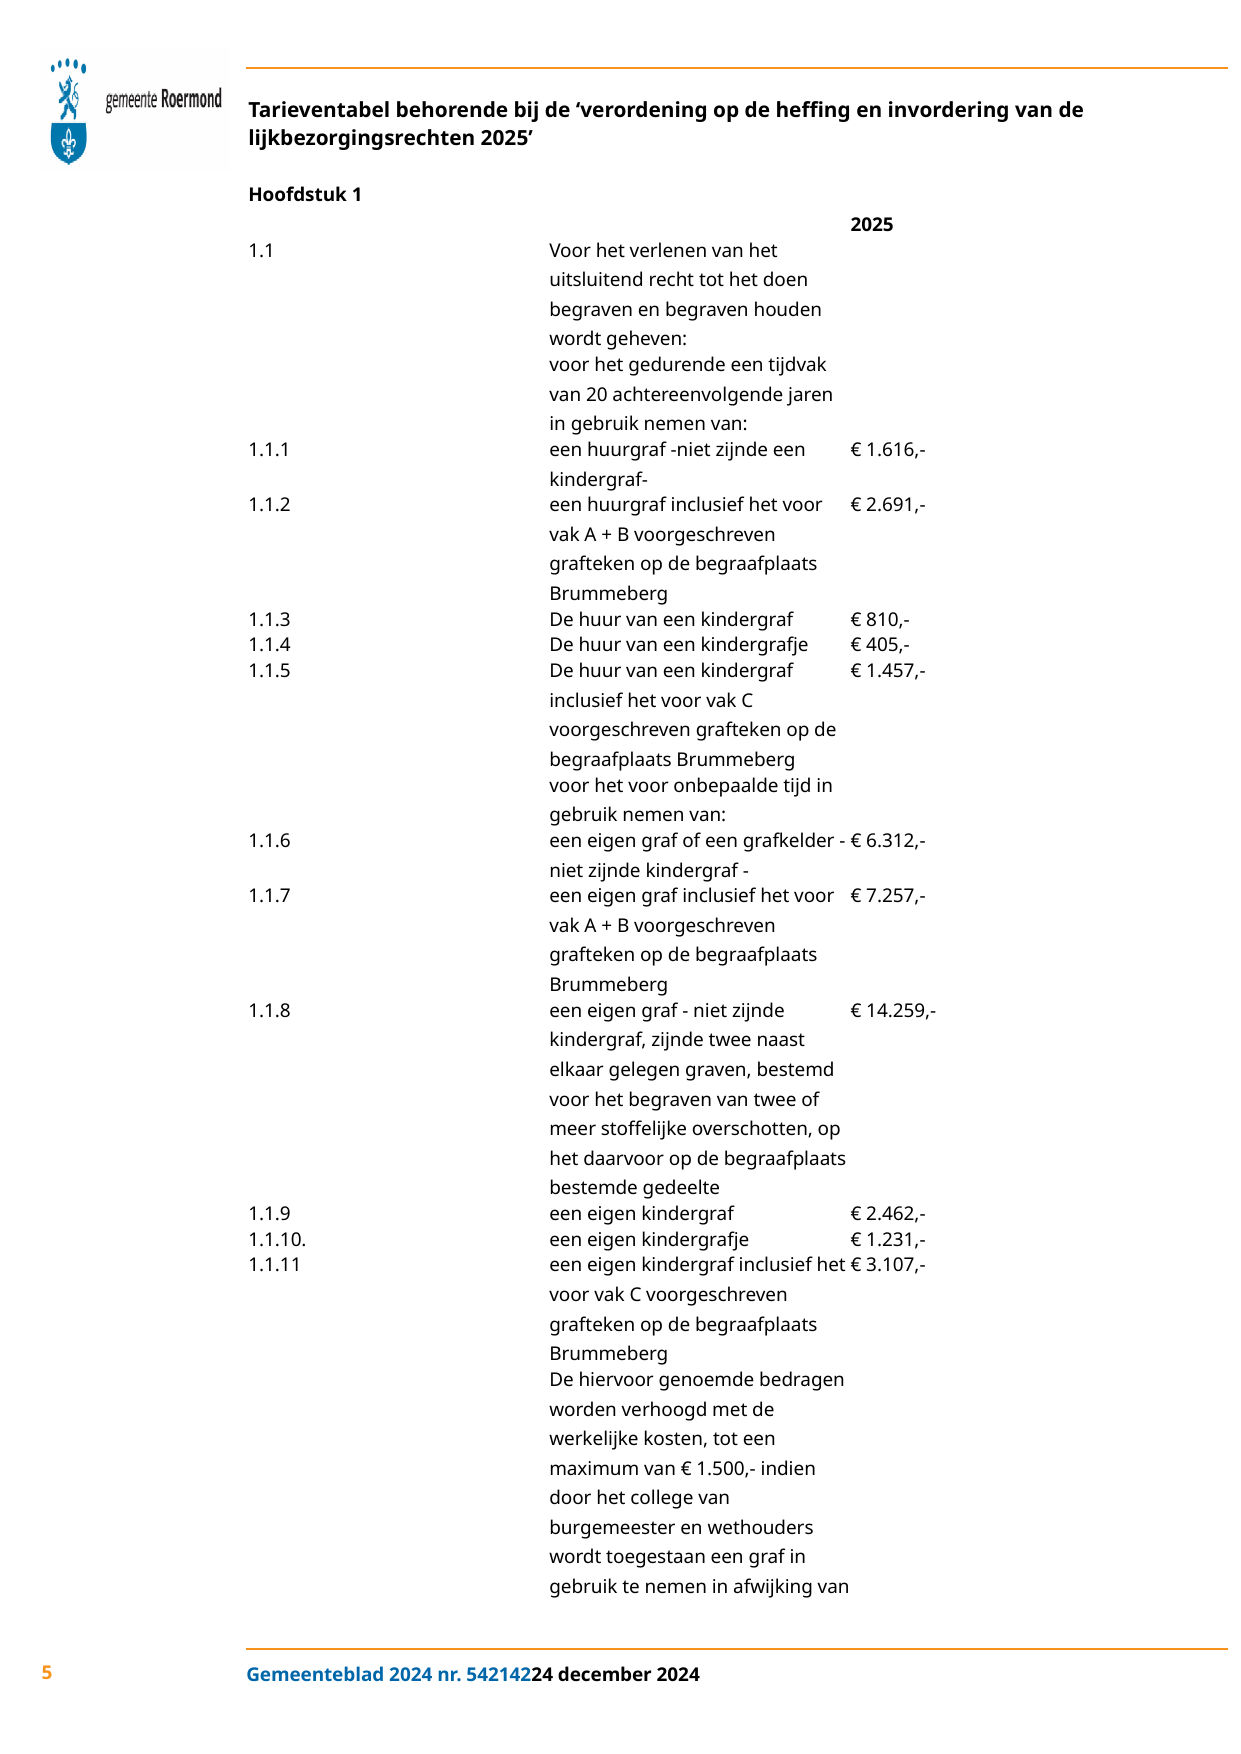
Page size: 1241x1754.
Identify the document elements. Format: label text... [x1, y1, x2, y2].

table_cell € 1.457,- [850, 658, 1152, 772]
table_cell De huur van een kindergraf inclusief het voor vak C voorgeschreven grafteken op de begraafplaats Brummeberg [549, 658, 850, 772]
table_cell een eigen kindergraf inclusief het voor vak C voorgeschreven grafteken op de begraafplaats Brummeberg [549, 1252, 850, 1366]
table_cell [850, 237, 1152, 351]
table_cell 1.1.11 [248, 1252, 549, 1366]
table_cell 1.1.9 [248, 1200, 549, 1226]
table_cell 1.1.4 [248, 632, 549, 657]
table_header [248, 211, 549, 237]
table_cell 1.1.5 [248, 658, 549, 772]
table_cell een huurgraf -niet zijnde een kindergraf- [549, 436, 850, 491]
table_cell € 2.462,- [850, 1200, 1152, 1226]
table_cell 1.1.7 [248, 883, 549, 997]
text Tarieventabel behorende bij de ‘verordening op de heffing en invordering van de lijkbezorgingsrechten 2025’ [248, 95, 1152, 152]
table_cell € 1.616,- [850, 436, 1152, 491]
table_cell De huur van een kindergraf [549, 606, 850, 632]
table_cell De hiervoor genoemde bedragen worden verhoogd met de werkelijke kosten, tot een maximum van € 1.500,- indien door het college van burgemeester en wethouders wordt toegestaan een graf in gebruik te nemen in afwijking van [549, 1366, 850, 1599]
table_cell een eigen graf - niet zijnde kindergraf, zijnde twee naast elkaar gelegen graven, bestemd voor het begraven van twee of meer stoffelijke overschotten, op het daarvoor op de begraafplaats bestemde gedeelte [549, 997, 850, 1200]
table_cell 1.1.2 [248, 491, 549, 606]
table_cell een huurgraf inclusief het voor vak A + B voorgeschreven grafteken op de begraafplaats Brummeberg [549, 491, 850, 606]
table_cell € 405,- [850, 632, 1152, 657]
table_cell [248, 1366, 549, 1599]
table_cell € 14.259,- [850, 997, 1152, 1200]
table_cell 1.1 [248, 237, 549, 351]
picture [41, 47, 231, 172]
table_header 2025 [850, 211, 1152, 237]
table_cell een eigen graf of een grafkelder - niet zijnde kindergraf - [549, 827, 850, 882]
table_cell 1.1.1 [248, 436, 549, 491]
table_cell 1.1.8 [248, 997, 549, 1200]
table_cell een eigen kindergraf [549, 1200, 850, 1226]
table_cell € 6.312,- [850, 827, 1152, 882]
table_cell 1.1.6 [248, 827, 549, 882]
table_cell De huur van een kindergrafje [549, 632, 850, 657]
table_cell 1.1.3 [248, 606, 549, 632]
table_header [549, 211, 850, 237]
table_cell € 1.231,- [850, 1226, 1152, 1252]
table_cell € 810,- [850, 606, 1152, 632]
table_cell [248, 772, 549, 827]
table_cell € 7.257,- [850, 883, 1152, 997]
table_cell 1.1.10. [248, 1226, 549, 1252]
table_cell [850, 351, 1152, 436]
table_cell [850, 772, 1152, 827]
table_cell voor het gedurende een tijdvak van 20 achtereenvolgende jaren in gebruik nemen van: [549, 351, 850, 436]
table_cell [850, 1366, 1152, 1599]
table_cell [248, 351, 549, 436]
text Hoofdstuk 1 [248, 181, 1152, 207]
table_cell € 3.107,- [850, 1252, 1152, 1366]
table_cell een eigen graf inclusief het voor vak A + B voorgeschreven grafteken op de begraafplaats Brummeberg [549, 883, 850, 997]
table_cell een eigen kindergrafje [549, 1226, 850, 1252]
table_cell Voor het verlenen van het uitsluitend recht tot het doen begraven en begraven houden wordt geheven: [549, 237, 850, 351]
table_cell € 2.691,- [850, 491, 1152, 606]
table_cell voor het voor onbepaalde tijd in gebruik nemen van: [549, 772, 850, 827]
